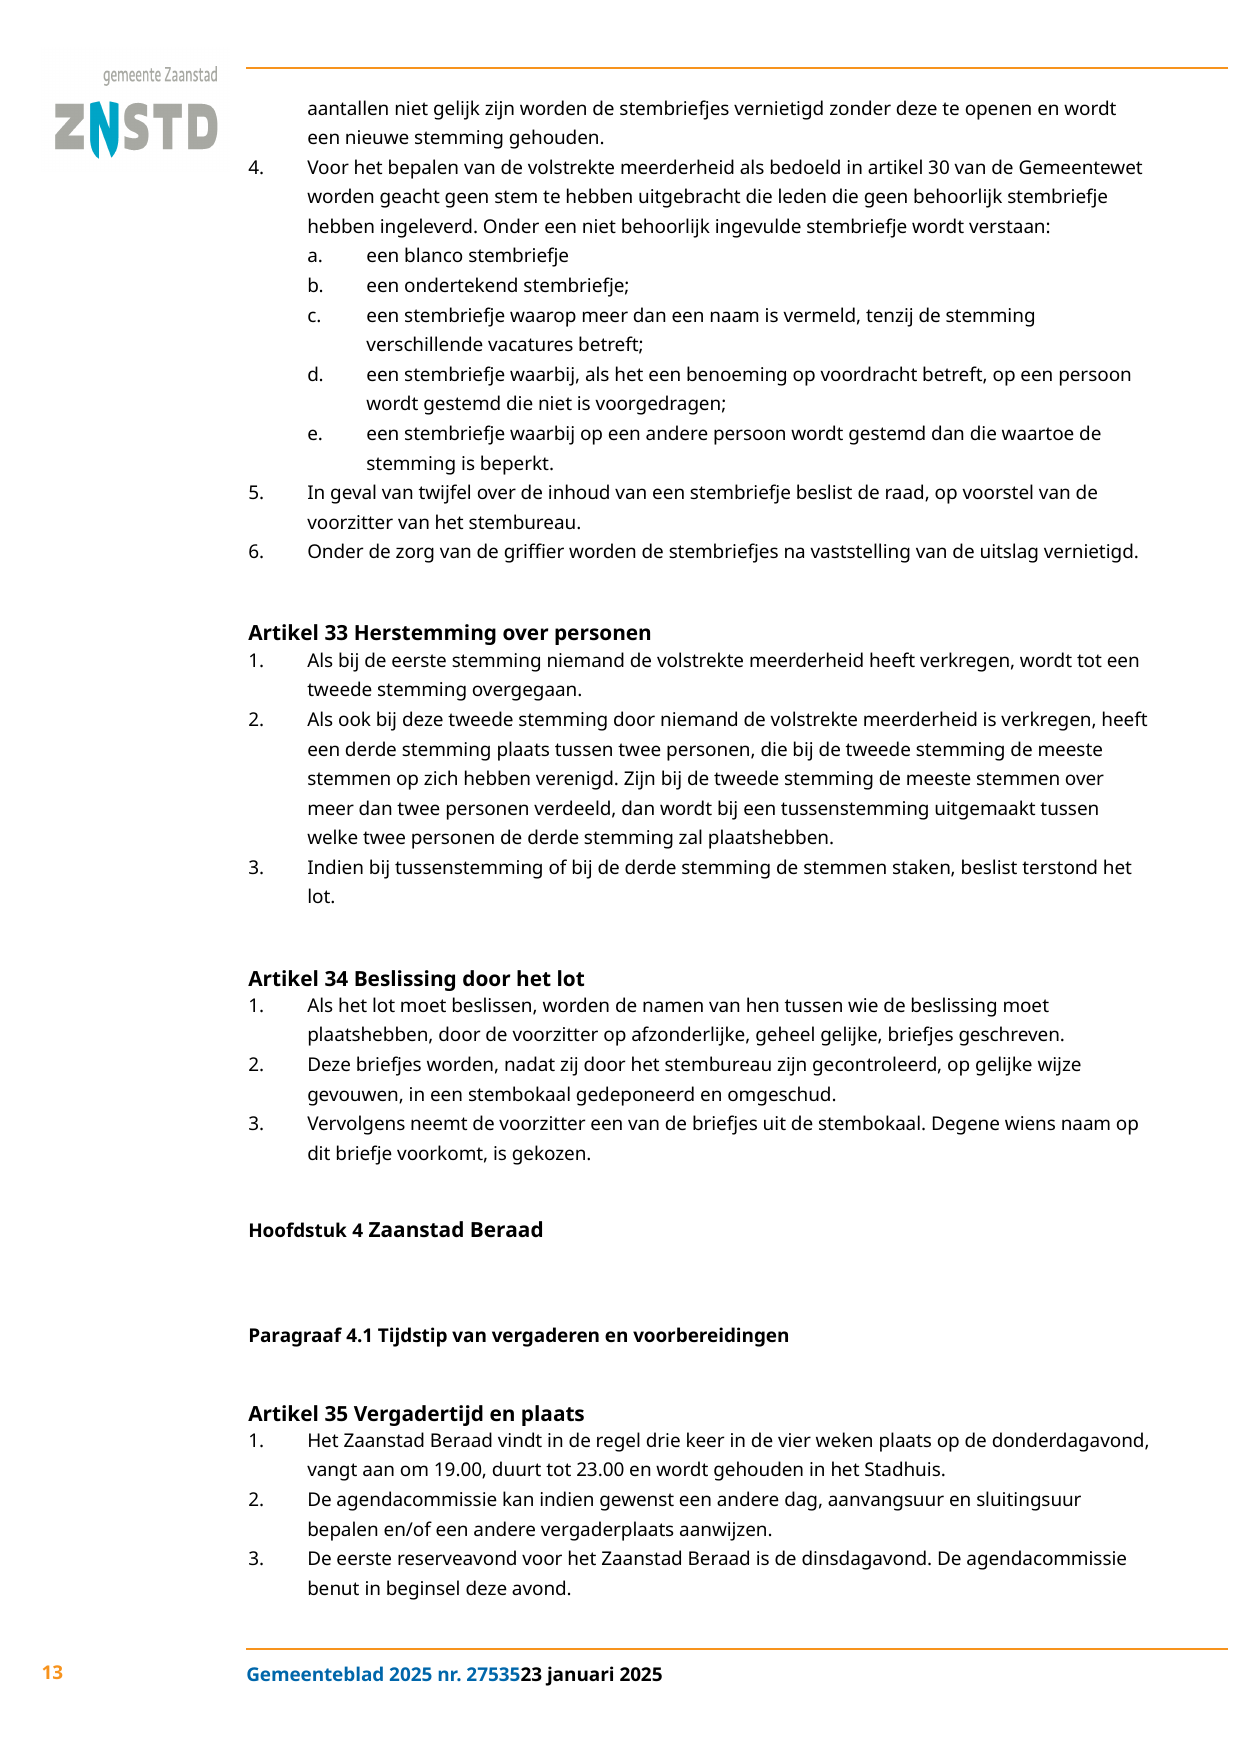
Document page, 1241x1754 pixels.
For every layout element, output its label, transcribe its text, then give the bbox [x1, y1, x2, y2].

list In geval van twijfel over de inhoud van een stembriefje beslist de raad, op voorstel van de voorzitter van het stembureau. [248, 479, 1152, 535]
list Voor het bepalen van de volstrekte meerderheid als bedoeld in artikel 30 van de Gemeentewet worden geacht geen stem te hebben uitgebracht die leden die geen behoorlijk stembriefje hebben ingeleverd. Onder een niet behoorlijk ingevulde stembriefje wordt verstaan: [248, 154, 1152, 239]
list een ondertekend stembriefje; [307, 272, 1152, 298]
text Hoofdstuk 4 Zaanstad Beraad [248, 1215, 1152, 1244]
picture [41, 47, 231, 172]
list Deze briefjes worden, nadat zij door het stembureau zijn gecontroleerd, op gelijke wijze gevouwen, in een stembokaal gedeponeerd en omgeschud. [248, 1051, 1152, 1107]
text Artikel 33 Herstemming over personen [248, 618, 1152, 647]
list Als bij de eerste stemming niemand de volstrekte meerderheid heeft verkregen, wordt tot een tweede stemming overgegaan. [248, 647, 1152, 702]
list Vervolgens neemt de voorzitter een van de briefjes uit de stembokaal. Degene wiens naam op dit briefje voorkomt, is gekozen. [248, 1110, 1152, 1166]
list Onder de zorg van de griffier worden de stembriefjes na vaststelling van de uitslag vernietigd. [248, 538, 1152, 564]
list aantallen niet gelijk zijn worden de stembriefjes vernietigd zonder deze te openen en wordt een nieuwe stemming gehouden. [248, 95, 1152, 150]
list Als het lot moet beslissen, worden de namen van hen tussen wie de beslissing moet plaatshebben, door de voorzitter op afzonderlijke, geheel gelijke, briefjes geschreven. [248, 992, 1152, 1047]
list een stembriefje waarbij, als het een benoeming op voordracht betreft, op een persoon wordt gestemd die niet is voorgedragen; [307, 361, 1152, 416]
text Paragraaf 4.1 Tijdstip van vergaderen en voorbereidingen [248, 1322, 1152, 1348]
list Het Zaanstad Beraad vindt in de regel drie keer in de vier weken plaats op de donderdagavond, vangt aan om 19.00, duurt tot 23.00 en wordt gehouden in het Stadhuis. [248, 1427, 1152, 1482]
text Artikel 34 Beslissing door het lot [248, 964, 1152, 992]
list een stembriefje waarop meer dan een naam is vermeld, tenzij de stemming verschillende vacatures betreft; [307, 302, 1152, 357]
list Indien bij tussenstemming of bij de derde stemming de stemmen staken, beslist terstond het lot. [248, 854, 1152, 909]
list De eerste reserveavond voor het Zaanstad Beraad is de dinsdagavond. De agendacommissie benut in beginsel deze avond. [248, 1545, 1152, 1601]
list een stembriefje waarbij op een andere persoon wordt gestemd dan die waartoe de stemming is beperkt. [307, 420, 1152, 476]
list een blanco stembriefje [307, 243, 1152, 268]
list De agendacommissie kan indien gewenst een andere dag, aanvangsuur en sluitingsuur bepalen en/of een andere vergaderplaats aanwijzen. [248, 1486, 1152, 1542]
list Als ook bij deze tweede stemming door niemand de volstrekte meerderheid is verkregen, heeft een derde stemming plaats tussen twee personen, die bij de tweede stemming de meeste stemmen op zich hebben verenigd. Zijn bij de tweede stemming de meeste stemmen over meer dan twee personen verdeeld, dan wordt bij een tussenstemming uitgemaakt tussen welke twee personen de derde stemming zal plaatshebben. [248, 706, 1152, 850]
text Artikel 35 Vergadertijd en plaats [248, 1399, 1152, 1427]
